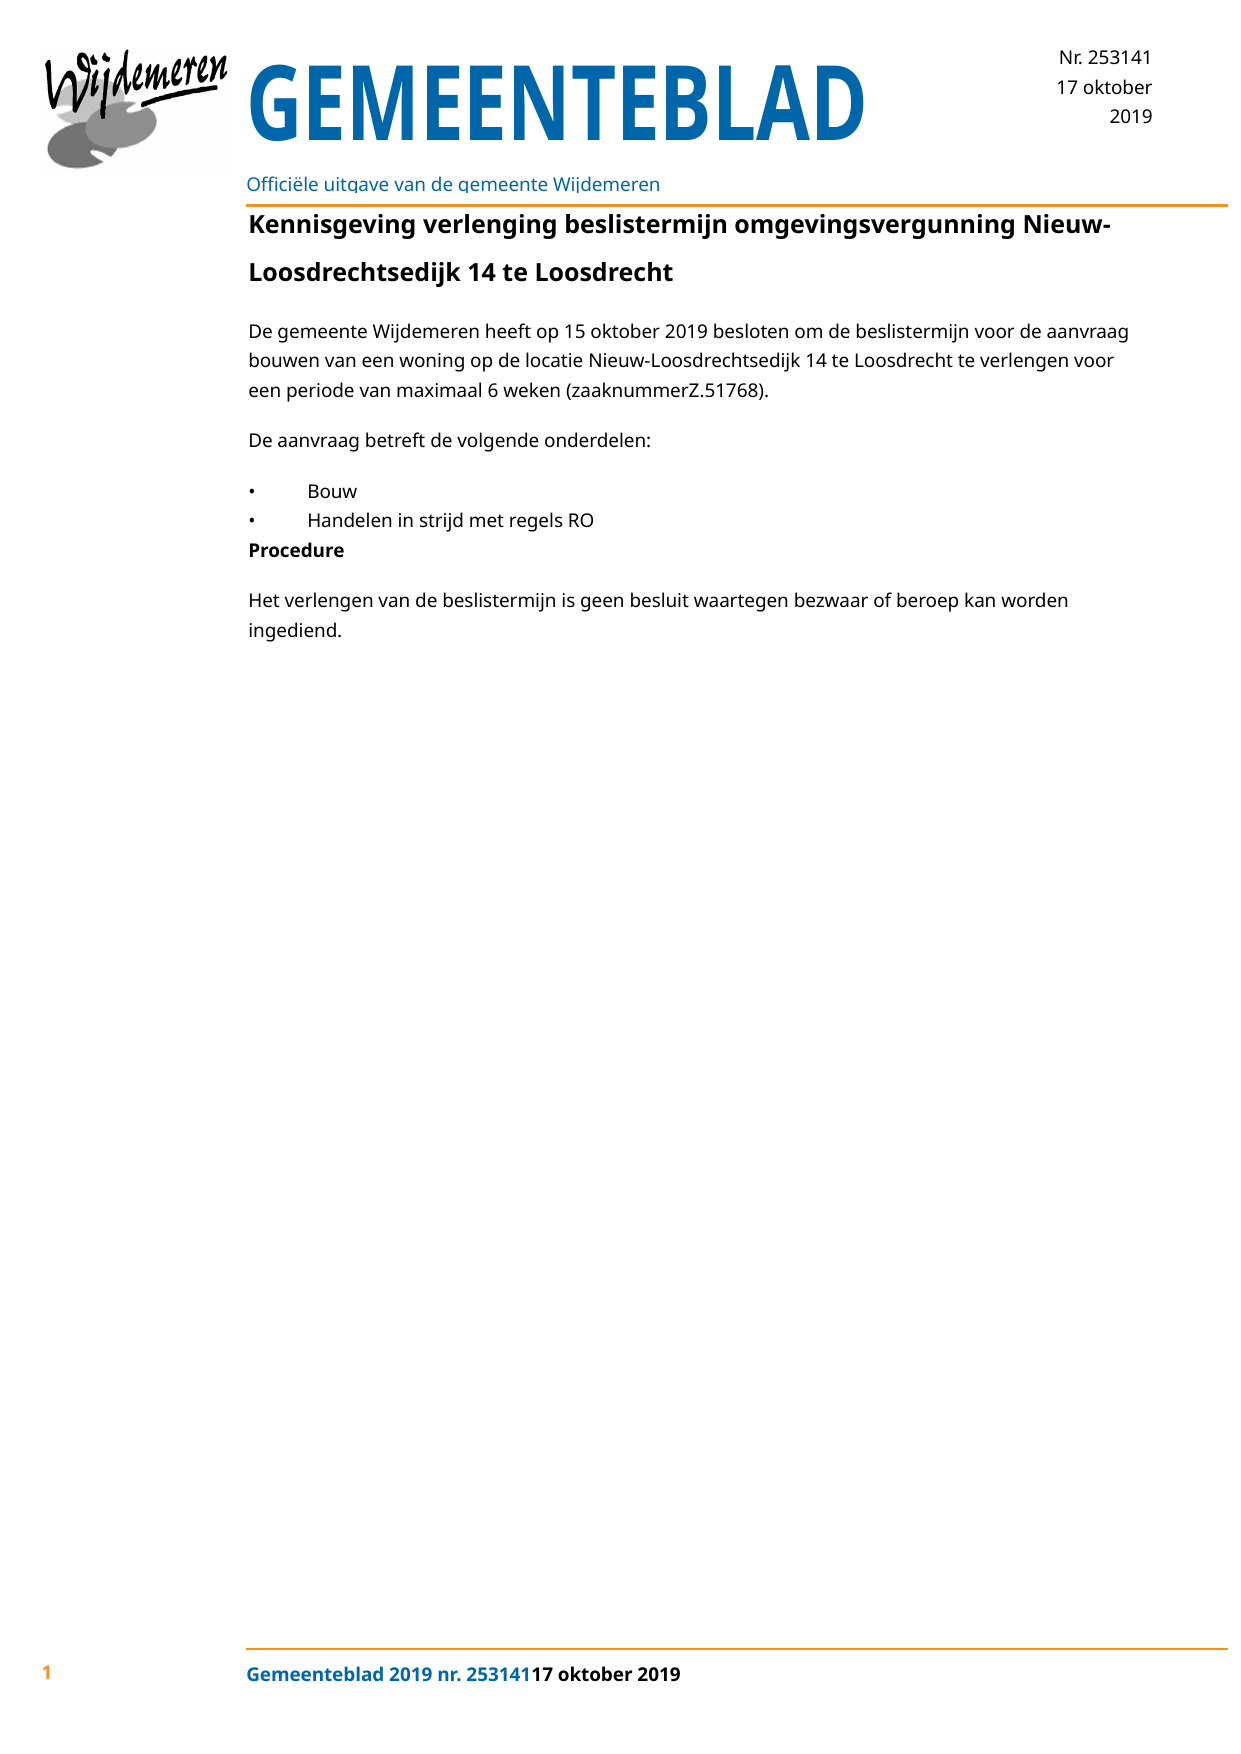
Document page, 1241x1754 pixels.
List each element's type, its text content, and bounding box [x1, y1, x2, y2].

text De gemeente Wijdemeren heeft op 15 oktober 2019 besloten om de beslistermijn voor de aanvraag bouwen van een woning op de locatie Nieuw-Loosdrechtsedijk 14 te Loosdrecht te verlengen voor een periode van maximaal 6 weken (zaaknummerZ.51768). [248, 318, 1152, 403]
text De aanvraag betreft de volgende onderdelen: [248, 427, 1152, 453]
picture [41, 47, 231, 172]
text Kennisgeving verlenging beslistermijn omgevingsvergunning Nieuw-Loosdrechtsedijk 14 te Loosdrecht [248, 207, 1152, 288]
text Het verlengen van de beslistermijn is geen besluit waartegen bezwaar of beroep kan worden ingediend. [248, 587, 1152, 643]
list Handelen in strijd met regels RO [248, 507, 1152, 533]
text Procedure [248, 537, 1152, 563]
list Bouw [248, 478, 1152, 504]
